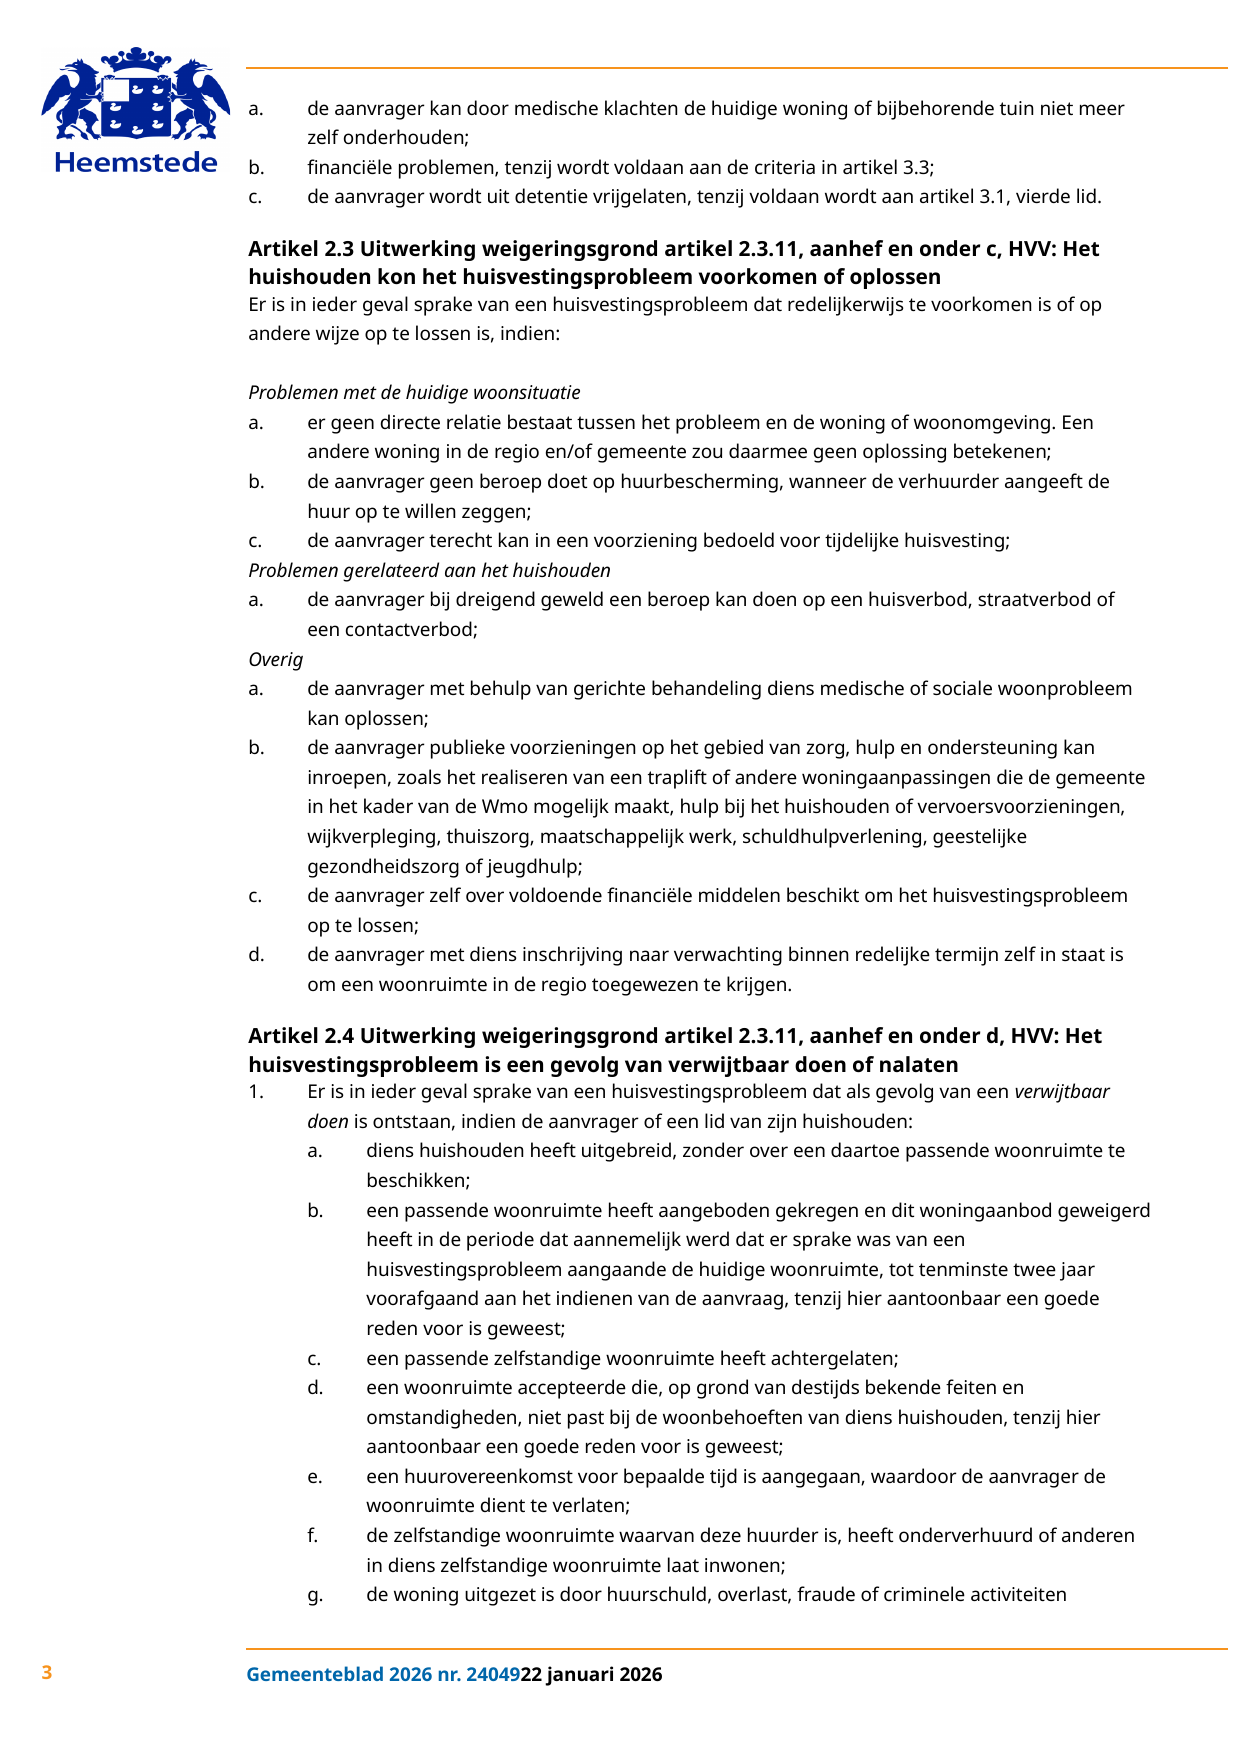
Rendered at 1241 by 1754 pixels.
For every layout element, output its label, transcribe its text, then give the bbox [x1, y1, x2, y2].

list een woonruimte accepteerde die, op grond van destijds bekende feiten en omstandigheden, niet past bij de woonbehoeften van diens huishouden, tenzij hier aantoonbaar een goede reden voor is geweest; [307, 1374, 1152, 1459]
list de aanvrager kan door medische klachten de huidige woning of bijbehorende tuin niet meer zelf onderhouden; [248, 95, 1152, 150]
list de aanvrager zelf over voldoende financiële middelen beschikt om het huisvestingsprobleem op te lossen; [248, 882, 1152, 938]
list een huurovereenkomst voor bepaalde tijd is aangegaan, waardoor de aanvrager de woonruimte dient te verlaten; [307, 1463, 1152, 1518]
text Er is in ieder geval sprake van een huisvestingsprobleem dat redelijkerwijs te voorkomen is of op andere wijze op te lossen is, indien: [248, 291, 1152, 346]
list er geen directe relatie bestaat tussen het probleem en de woning of woonomgeving. Een andere woning in de regio en/of gemeente zou daarmee geen oplossing betekenen; [248, 409, 1152, 464]
list financiële problemen, tenzij wordt voldaan aan de criteria in artikel 3.3; [248, 154, 1152, 180]
text Problemen gerelateerd aan het huishouden [248, 557, 1152, 583]
list de aanvrager geen beroep doet op huurbescherming, wanneer de verhuurder aangeeft de huur op te willen zeggen; [248, 468, 1152, 524]
list Er is in ieder geval sprake van een huisvestingsprobleem dat als gevolg van een verwijtbaar doen is ontstaan, indien de aanvrager of een lid van zijn huishouden: [248, 1078, 1152, 1134]
list een passende woonruimte heeft aangeboden gekregen en dit woningaanbod geweigerd heeft in de periode dat aannemelijk werd dat er sprake was van een huisvestingsprobleem aangaande de huidige woonruimte, tot tenminste twee jaar voorafgaand aan het indienen van de aanvraag, tenzij hier aantoonbaar een goede reden voor is geweest; [307, 1197, 1152, 1341]
list de aanvrager terecht kan in een voorziening bedoeld voor tijdelijke huisvesting; [248, 527, 1152, 553]
text Overig [248, 646, 1152, 672]
list een passende zelfstandige woonruimte heeft achtergelaten; [307, 1345, 1152, 1371]
list diens huishouden heeft uitgebreid, zonder over een daartoe passende woonruimte te beschikken; [307, 1138, 1152, 1193]
text Artikel 2.4 Uitwerking weigeringsgrond artikel 2.3.11, aanhef en onder d, HVV: Het huisvestingsprobleem is een gevolg van verwijtbaar doen of nalaten [248, 1022, 1152, 1078]
list de woning uitgezet is door huurschuld, overlast, fraude of criminele activiteiten [307, 1581, 1152, 1607]
text Problemen met de huidige woonsituatie [248, 379, 1152, 405]
picture [41, 47, 231, 172]
list de aanvrager publieke voorzieningen op het gebied van zorg, hulp en ondersteuning kan inroepen, zoals het realiseren van een traplift of andere woningaanpassingen die de gemeente in het kader van de Wmo mogelijk maakt, hulp bij het huishouden of vervoersvoorzieningen, wijkverpleging, thuiszorg, maatschappelijk werk, schuldhulpverlening, geestelijke gezondheidszorg of jeugdhulp; [248, 734, 1152, 879]
list de aanvrager bij dreigend geweld een beroep kan doen op een huisverbod, straatverbod of een contactverbod; [248, 587, 1152, 642]
list de aanvrager met behulp van gerichte behandeling diens medische of sociale woonprobleem kan oplossen; [248, 675, 1152, 731]
list de zelfstandige woonruimte waarvan deze huurder is, heeft onderverhuurd of anderen in diens zelfstandige woonruimte laat inwonen; [307, 1522, 1152, 1578]
list de aanvrager met diens inschrijving naar verwachting binnen redelijke termijn zelf in staat is om een woonruimte in de regio toegewezen te krijgen. [248, 942, 1152, 997]
text Artikel 2.3 Uitwerking weigeringsgrond artikel 2.3.11, aanhef en onder c, HVV: Het huishouden kon het huisvestingsprobleem voorkomen of oplossen [248, 234, 1152, 291]
list de aanvrager wordt uit detentie vrijgelaten, tenzij voldaan wordt aan artikel 3.1, vierde lid. [248, 183, 1152, 209]
